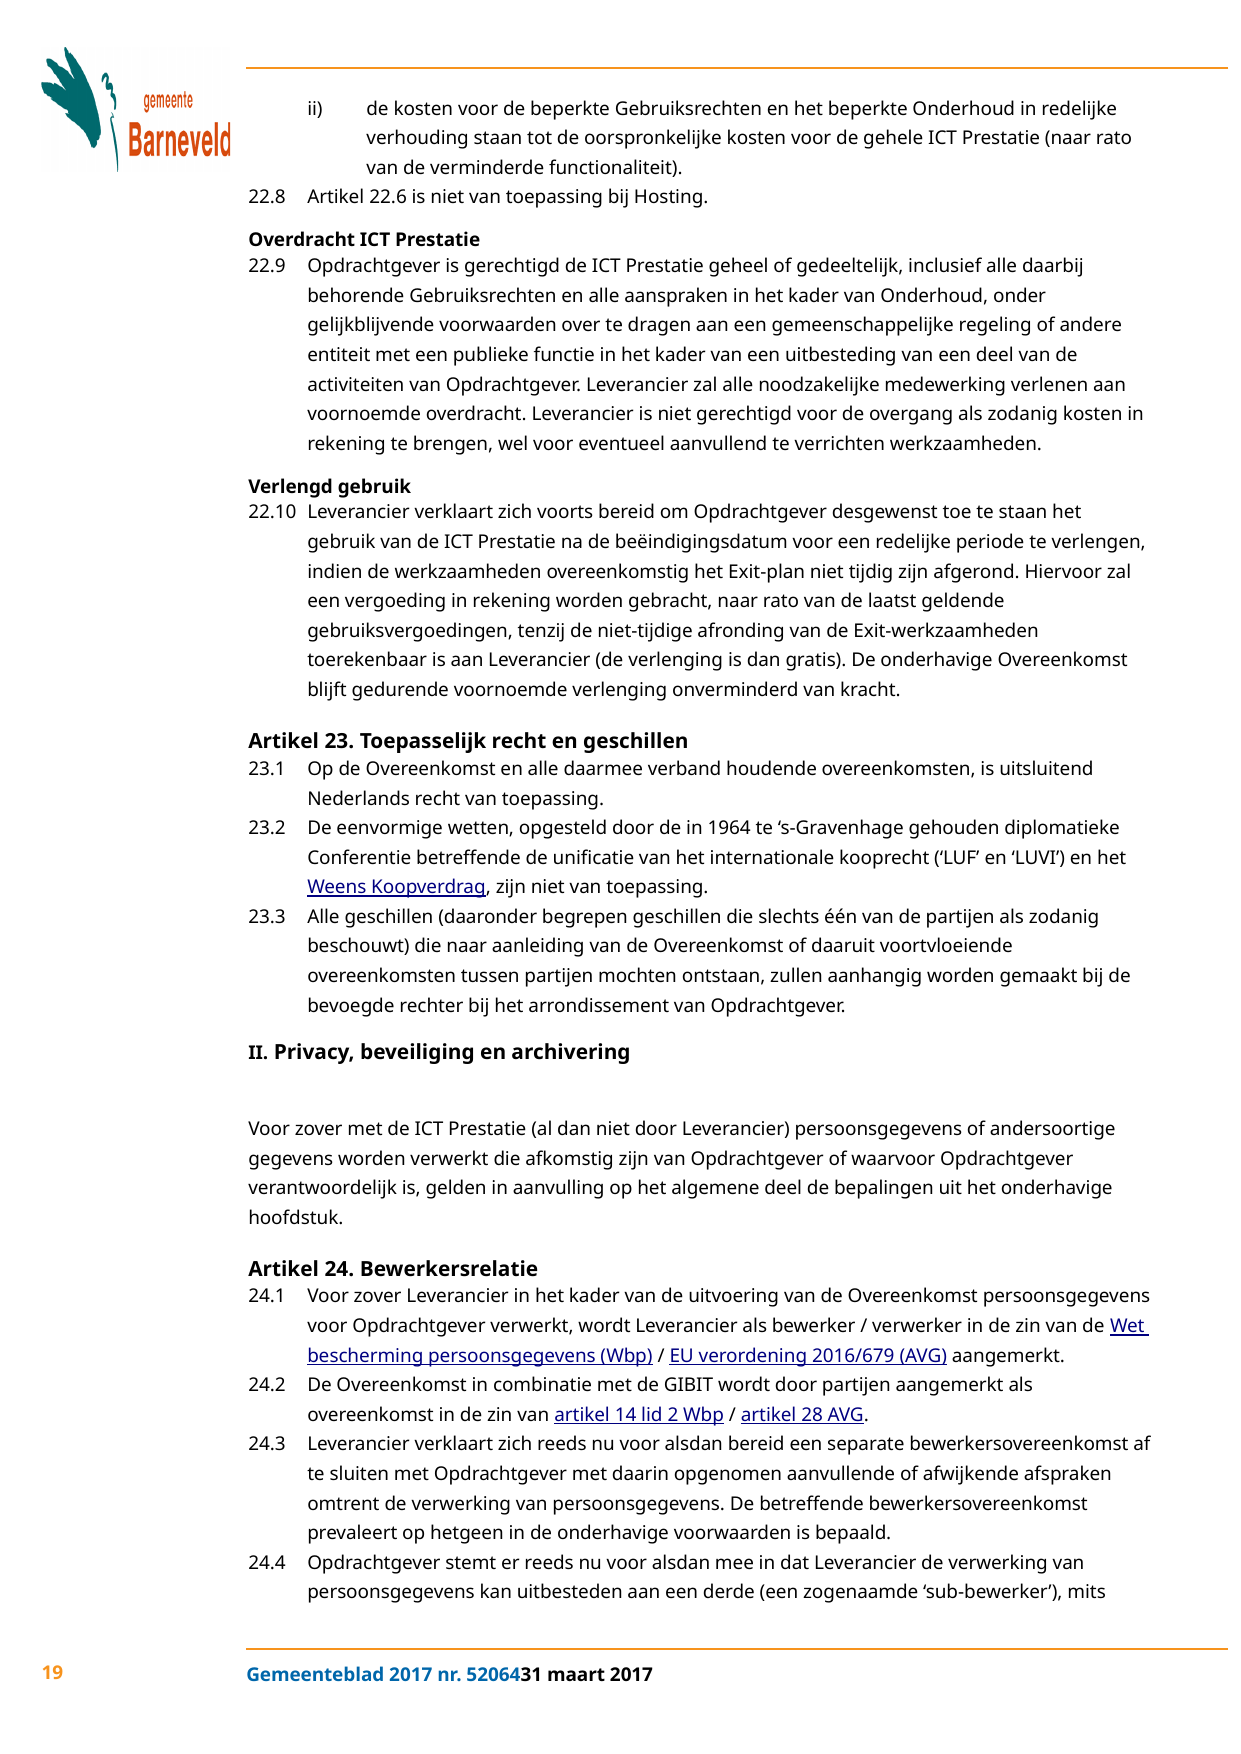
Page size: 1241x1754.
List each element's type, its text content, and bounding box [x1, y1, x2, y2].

list Opdrachtgever is gerechtigd de ICT Prestatie geheel of gedeeltelijk, inclusief alle daarbij behorende Gebruiksrechten en alle aanspraken in het kader van Onderhoud, onder gelijkblijvende voorwaarden over te dragen aan een gemeenschappelijke regeling of andere entiteit met een publieke functie in het kader van een uitbesteding van een deel van de activiteiten van Opdrachtgever. Leverancier zal alle noodzakelijke medewerking verlenen aan voornoemde overdracht. Leverancier is niet gerechtigd voor de overgang als zodanig kosten in rekening te brengen, wel voor eventueel aanvullend te verrichten werkzaamheden. [248, 252, 1152, 456]
list De eenvormige wetten, opgesteld door de in 1964 te ‘s-Gravenhage gehouden diplomatieke Conferentie betreffende de unificatie van het internationale kooprecht (‘LUF’ en ‘LUVI’) en het Weens Koopverdrag, zijn niet van toepassing. [248, 814, 1152, 899]
text Verlengd gebruik [248, 473, 1152, 499]
list Artikel 22.6 is niet van toepassing bij Hosting. [248, 183, 1152, 209]
list Opdrachtgever stemt er reeds nu voor alsdan mee in dat Leverancier de verwerking van persoonsgegevens kan uitbesteden aan een derde (een zogenaamde ‘sub-bewerker’), mits [248, 1549, 1152, 1604]
list Leverancier verklaart zich voorts bereid om Opdrachtgever desgewenst toe te staan het gebruik van de ICT Prestatie na de beëindigingsdatum voor een redelijke periode te verlengen, indien de werkzaamheden overeenkomstig het Exit-plan niet tijdig zijn afgerond. Hiervoor zal een vergoeding in rekening worden gebracht, naar rato van de laatst geldende gebruiksvergoedingen, tenzij de niet-tijdige afronding van de Exit-werkzaamheden toerekenbaar is aan Leverancier (de verlenging is dan gratis). De onderhavige Overeenkomst blijft gedurende voornoemde verlenging onverminderd van kracht. [248, 499, 1152, 702]
list Alle geschillen (daaronder begrepen geschillen die slechts één van de partijen als zodanig beschouwt) die naar aanleiding van de Overeenkomst of daaruit voortvloeiende overeenkomsten tussen partijen mochten ontstaan, zullen aanhangig worden gemaakt bij de bevoegde rechter bij het arrondissement van Opdrachtgever. [248, 903, 1152, 1017]
text II. Privacy, beveiliging en archivering [248, 1037, 1152, 1066]
list Leverancier verklaart zich reeds nu voor alsdan bereid een separate bewerkersovereenkomst af te sluiten met Opdrachtgever met daarin opgenomen aanvullende of afwijkende afspraken omtrent de verwerking van persoonsgegevens. De betreffende bewerkersovereenkomst prevaleert op hetgeen in de onderhavige voorwaarden is bepaald. [248, 1431, 1152, 1545]
text Artikel 24. Bewerkersrelatie [248, 1254, 1152, 1283]
text Voor zover met de ICT Prestatie (al dan niet door Leverancier) persoonsgegevens of andersoortige gegevens worden verwerkt die afkomstig zijn van Opdrachtgever of waarvoor Opdrachtgever verantwoordelijk is, gelden in aanvulling op het algemene deel de bepalingen uit het onderhavige hoofdstuk. [248, 1115, 1152, 1229]
list Voor zover Leverancier in het kader van de uitvoering van de Overeenkomst persoonsgegevens voor Opdrachtgever verwerkt, wordt Leverancier als bewerker / verwerker in de zin van de Wet bescherming persoonsgegevens (Wbp) / EU verordening 2016/679 (AVG) aangemerkt. [248, 1283, 1152, 1368]
list Op de Overeenkomst en alle daarmee verband houdende overeenkomsten, is uitsluitend Nederlands recht van toepassing. [248, 755, 1152, 810]
text Artikel 23. Toepasselijk recht en geschillen [248, 727, 1152, 755]
text Overdracht ICT Prestatie [248, 227, 1152, 252]
list de kosten voor de beperkte Gebruiksrechten en het beperkte Onderhoud in redelijke verhouding staan tot de oorspronkelijke kosten voor de gehele ICT Prestatie (naar rato van de verminderde functionaliteit). [307, 95, 1152, 180]
list De Overeenkomst in combinatie met de GIBIT wordt door partijen aangemerkt als overeenkomst in de zin van artikel 14 lid 2 Wbp / artikel 28 AVG. [248, 1371, 1152, 1427]
picture [41, 47, 231, 172]
